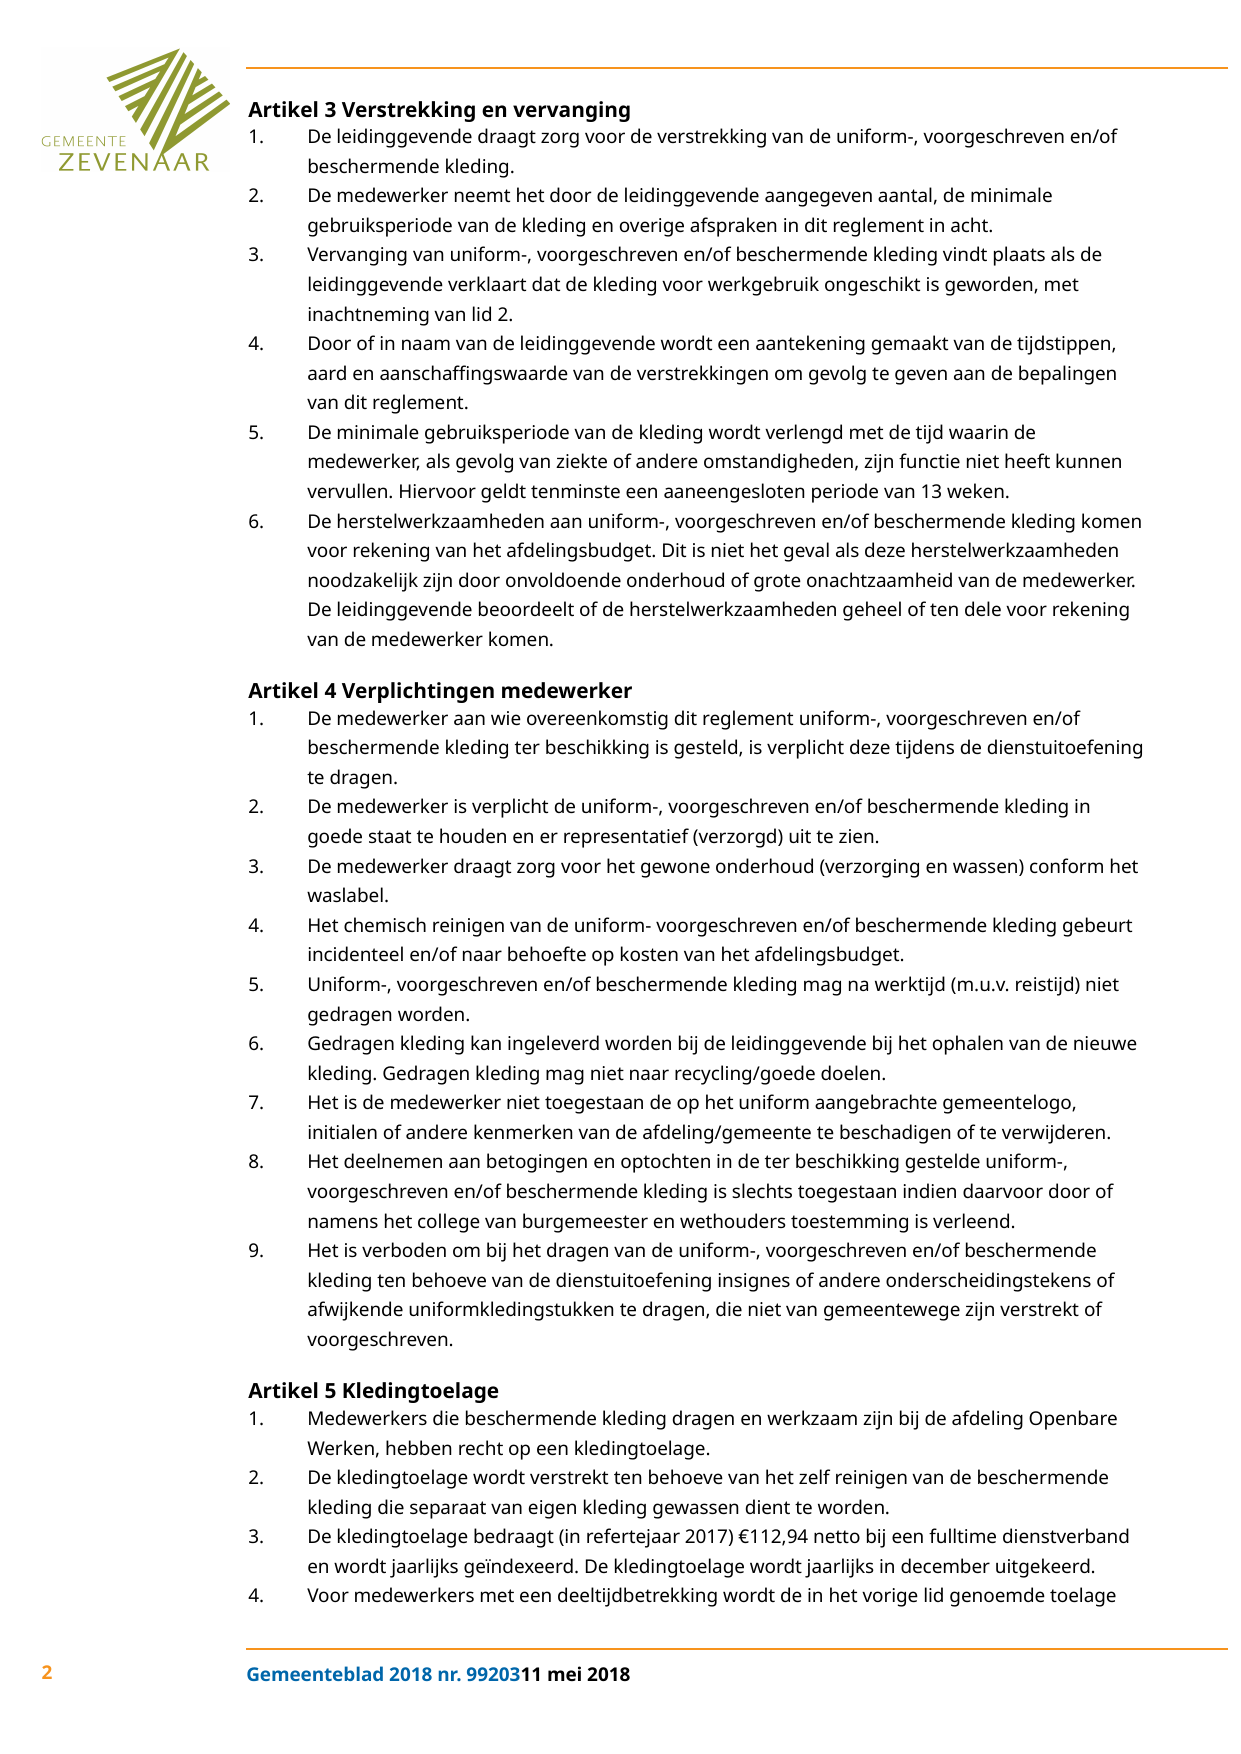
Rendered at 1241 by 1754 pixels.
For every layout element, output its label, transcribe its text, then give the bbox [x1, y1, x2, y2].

list De medewerker draagt zorg voor het gewone onderhoud (verzorging en wassen) conform het waslabel. [248, 853, 1152, 908]
list Vervanging van uniform-, voorgeschreven en/of beschermende kleding vindt plaats als de leidinggevende verklaart dat de kleding voor werkgebruik ongeschikt is geworden, met inachtneming van lid 2. [248, 242, 1152, 326]
list Voor medewerkers met een deeltijdbetrekking wordt de in het vorige lid genoemde toelage [248, 1583, 1152, 1608]
list De leidinggevende draagt zorg voor de verstrekking van de uniform-, voorgeschreven en/of beschermende kleding. [248, 123, 1152, 178]
list De kledingtoelage wordt verstrekt ten behoeve van het zelf reinigen van de beschermende kleding die separaat van eigen kleding gewassen dient te worden. [248, 1464, 1152, 1519]
list Door of in naam van de leidinggevende wordt een aantekening gemaakt van de tijdstippen, aard en aanschaffingswaarde van de verstrekkingen om gevolg te geven aan de bepalingen van dit reglement. [248, 330, 1152, 415]
list De herstelwerkzaamheden aan uniform-, voorgeschreven en/of beschermende kleding komen voor rekening van het afdelingsbudget. Dit is niet het geval als deze herstelwerkzaamheden noodzakelijk zijn door onvoldoende onderhoud of grote onachtzaamheid van de medewerker. De leidinggevende beoordeelt of de herstelwerkzaamheden geheel of ten dele voor rekening van de medewerker komen. [248, 508, 1152, 652]
list De minimale gebruiksperiode van de kleding wordt verlengd met de tijd waarin de medewerker, als gevolg van ziekte of andere omstandigheden, zijn functie niet heeft kunnen vervullen. Hiervoor geldt tenminste een aaneengesloten periode van 13 weken. [248, 419, 1152, 504]
list Medewerkers die beschermende kleding dragen en werkzaam zijn bij de afdeling Openbare Werken, hebben recht op een kledingtoelage. [248, 1405, 1152, 1460]
list De medewerker is verplicht de uniform-, voorgeschreven en/of beschermende kleding in goede staat te houden en er representatief (verzorgd) uit te zien. [248, 794, 1152, 849]
list Gedragen kleding kan ingeleverd worden bij de leidinggevende bij het ophalen van de nieuwe kleding. Gedragen kleding mag niet naar recycling/goede doelen. [248, 1030, 1152, 1086]
picture [41, 47, 231, 172]
list Het is de medewerker niet toegestaan de op het uniform aangebrachte gemeentelogo, initialen of andere kenmerken van de afdeling/gemeente te beschadigen of te verwijderen. [248, 1089, 1152, 1145]
text Artikel 5 Kledingtoelage [248, 1377, 1152, 1405]
text Artikel 4 Verplichtingen medewerker [248, 677, 1152, 705]
list Uniform-, voorgeschreven en/of beschermende kleding mag na werktijd (m.u.v. reistijd) niet gedragen worden. [248, 971, 1152, 1027]
list De medewerker aan wie overeenkomstig dit reglement uniform-, voorgeschreven en/of beschermende kleding ter beschikking is gesteld, is verplicht deze tijdens de dienstuitoefening te dragen. [248, 705, 1152, 790]
text Artikel 3 Verstrekking en vervanging [248, 95, 1152, 123]
list Het is verboden om bij het dragen van de uniform-, voorgeschreven en/of beschermende kleding ten behoeve van de dienstuitoefening insignes of andere onderscheidingstekens of afwijkende uniformkledingstukken te dragen, die niet van gemeentewege zijn verstrekt of voorgeschreven. [248, 1237, 1152, 1352]
list De medewerker neemt het door de leidinggevende aangegeven aantal, de minimale gebruiksperiode van de kleding en overige afspraken in dit reglement in acht. [248, 182, 1152, 238]
list Het deelnemen aan betogingen en optochten in de ter beschikking gestelde uniform-, voorgeschreven en/of beschermende kleding is slechts toegestaan indien daarvoor door of namens het college van burgemeester en wethouders toestemming is verleend. [248, 1149, 1152, 1234]
list Het chemisch reinigen van de uniform- voorgeschreven en/of beschermende kleding gebeurt incidenteel en/of naar behoefte op kosten van het afdelingsbudget. [248, 912, 1152, 967]
list De kledingtoelage bedraagt (in refertejaar 2017) €112,94 netto bij een fulltime dienstverband en wordt jaarlijks geïndexeerd. De kledingtoelage wordt jaarlijks in december uitgekeerd. [248, 1523, 1152, 1579]
